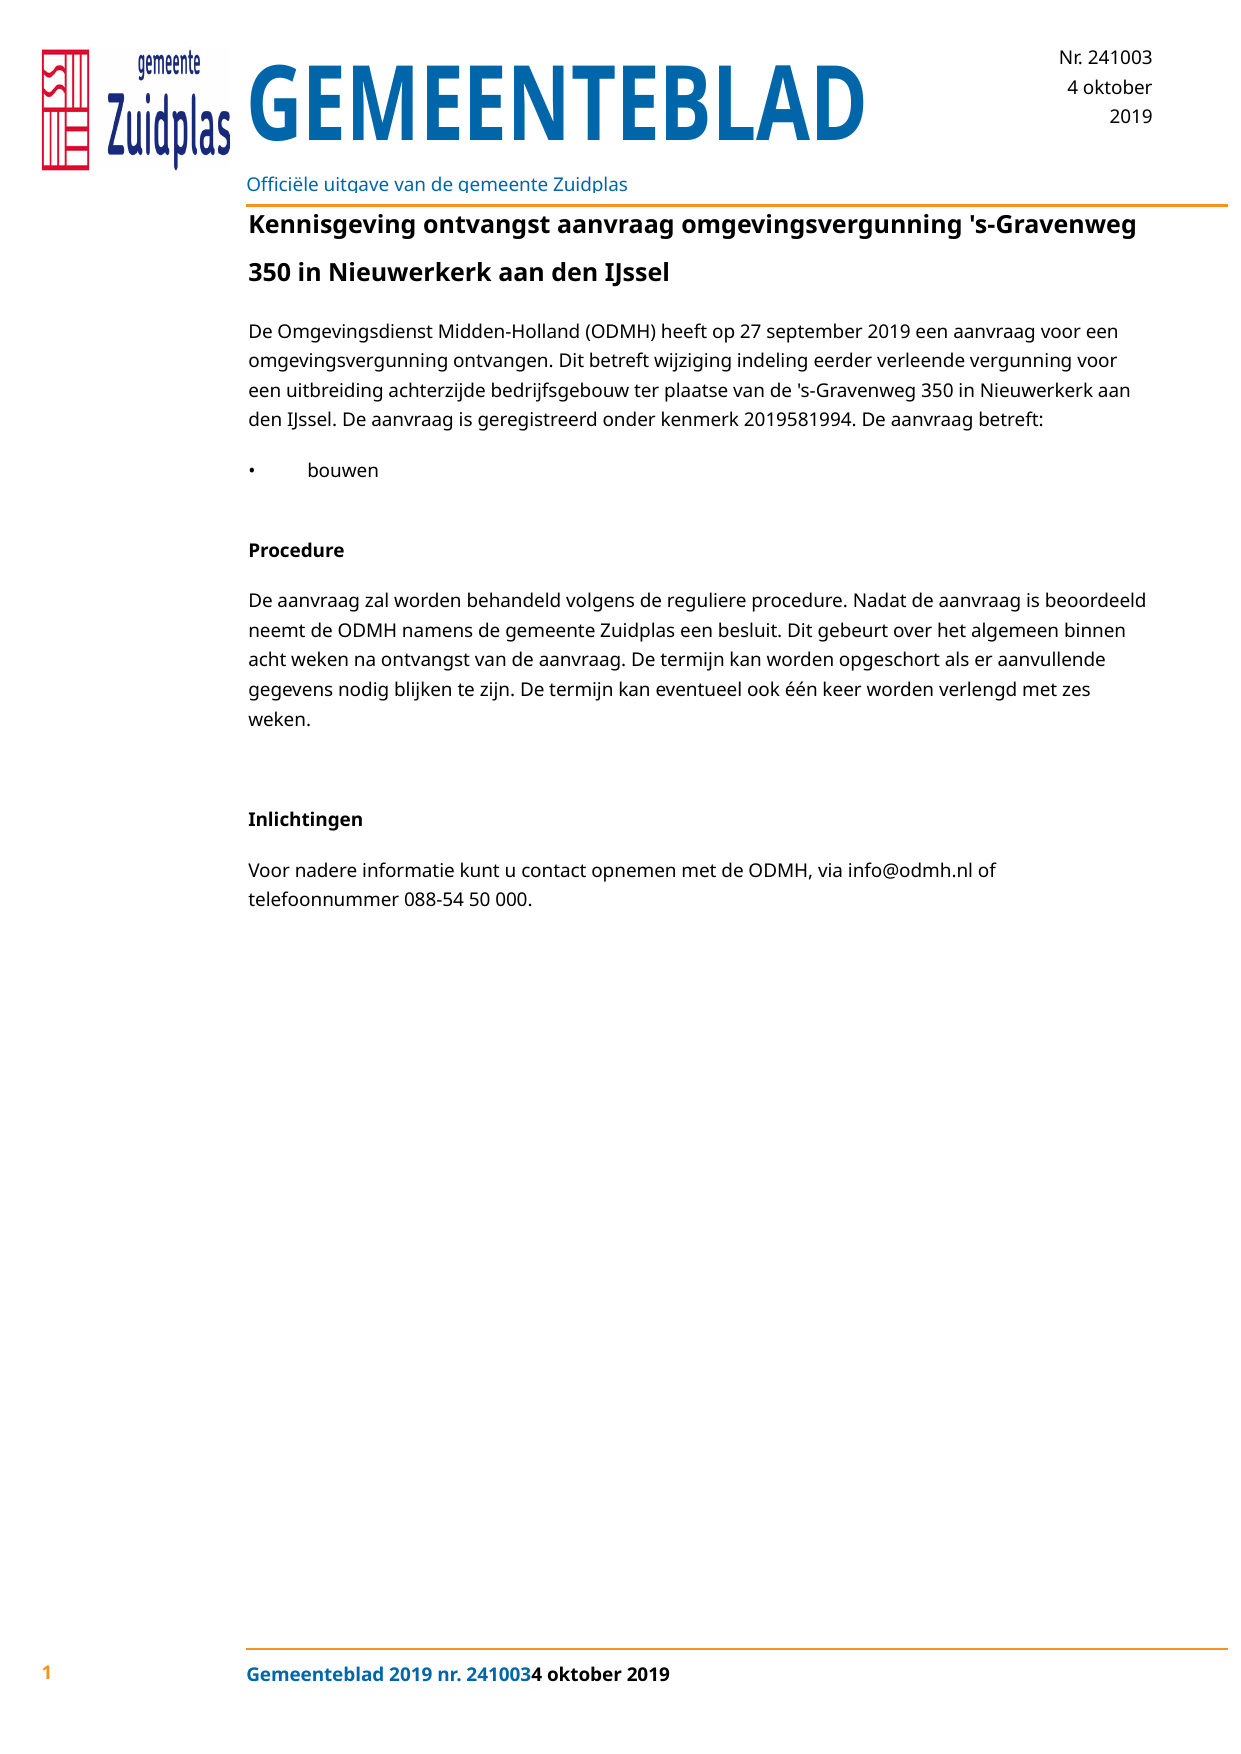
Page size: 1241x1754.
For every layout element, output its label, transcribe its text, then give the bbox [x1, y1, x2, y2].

text Inlichtingen [248, 807, 1152, 832]
text De Omgevingsdienst Midden-Holland (ODMH) heeft op 27 september 2019 een aanvraag voor een omgevingsvergunning ontvangen. Dit betreft wijziging indeling eerder verleende vergunning voor een uitbreiding achterzijde bedrijfsgebouw ter plaatse van de 's-Gravenweg 350 in Nieuwerkerk aan den IJssel. De aanvraag is geregistreerd onder kenmerk 2019581994. De aanvraag betreft: [248, 318, 1152, 432]
picture [41, 47, 231, 172]
list bouwen [248, 457, 1152, 483]
text Procedure [248, 537, 1152, 563]
text Kennisgeving ontvangst aanvraag omgevingsvergunning 's-Gravenweg 350 in Nieuwerkerk aan den IJssel [248, 207, 1152, 288]
text De aanvraag zal worden behandeld volgens de reguliere procedure. Nadat de aanvraag is beoordeeld neemt de ODMH namens de gemeente Zuidplas een besluit. Dit gebeurt over het algemeen binnen acht weken na ontvangst van de aanvraag. De termijn kan worden opgeschort als er aanvullende gegevens nodig blijken te zijn. De termijn kan eventueel ook één keer worden verlengd met zes weken. [248, 587, 1152, 732]
text Voor nadere informatie kunt u contact opnemen met de ODMH, via info@odmh.nl of telefoonnummer 088-54 50 000. [248, 857, 1152, 912]
